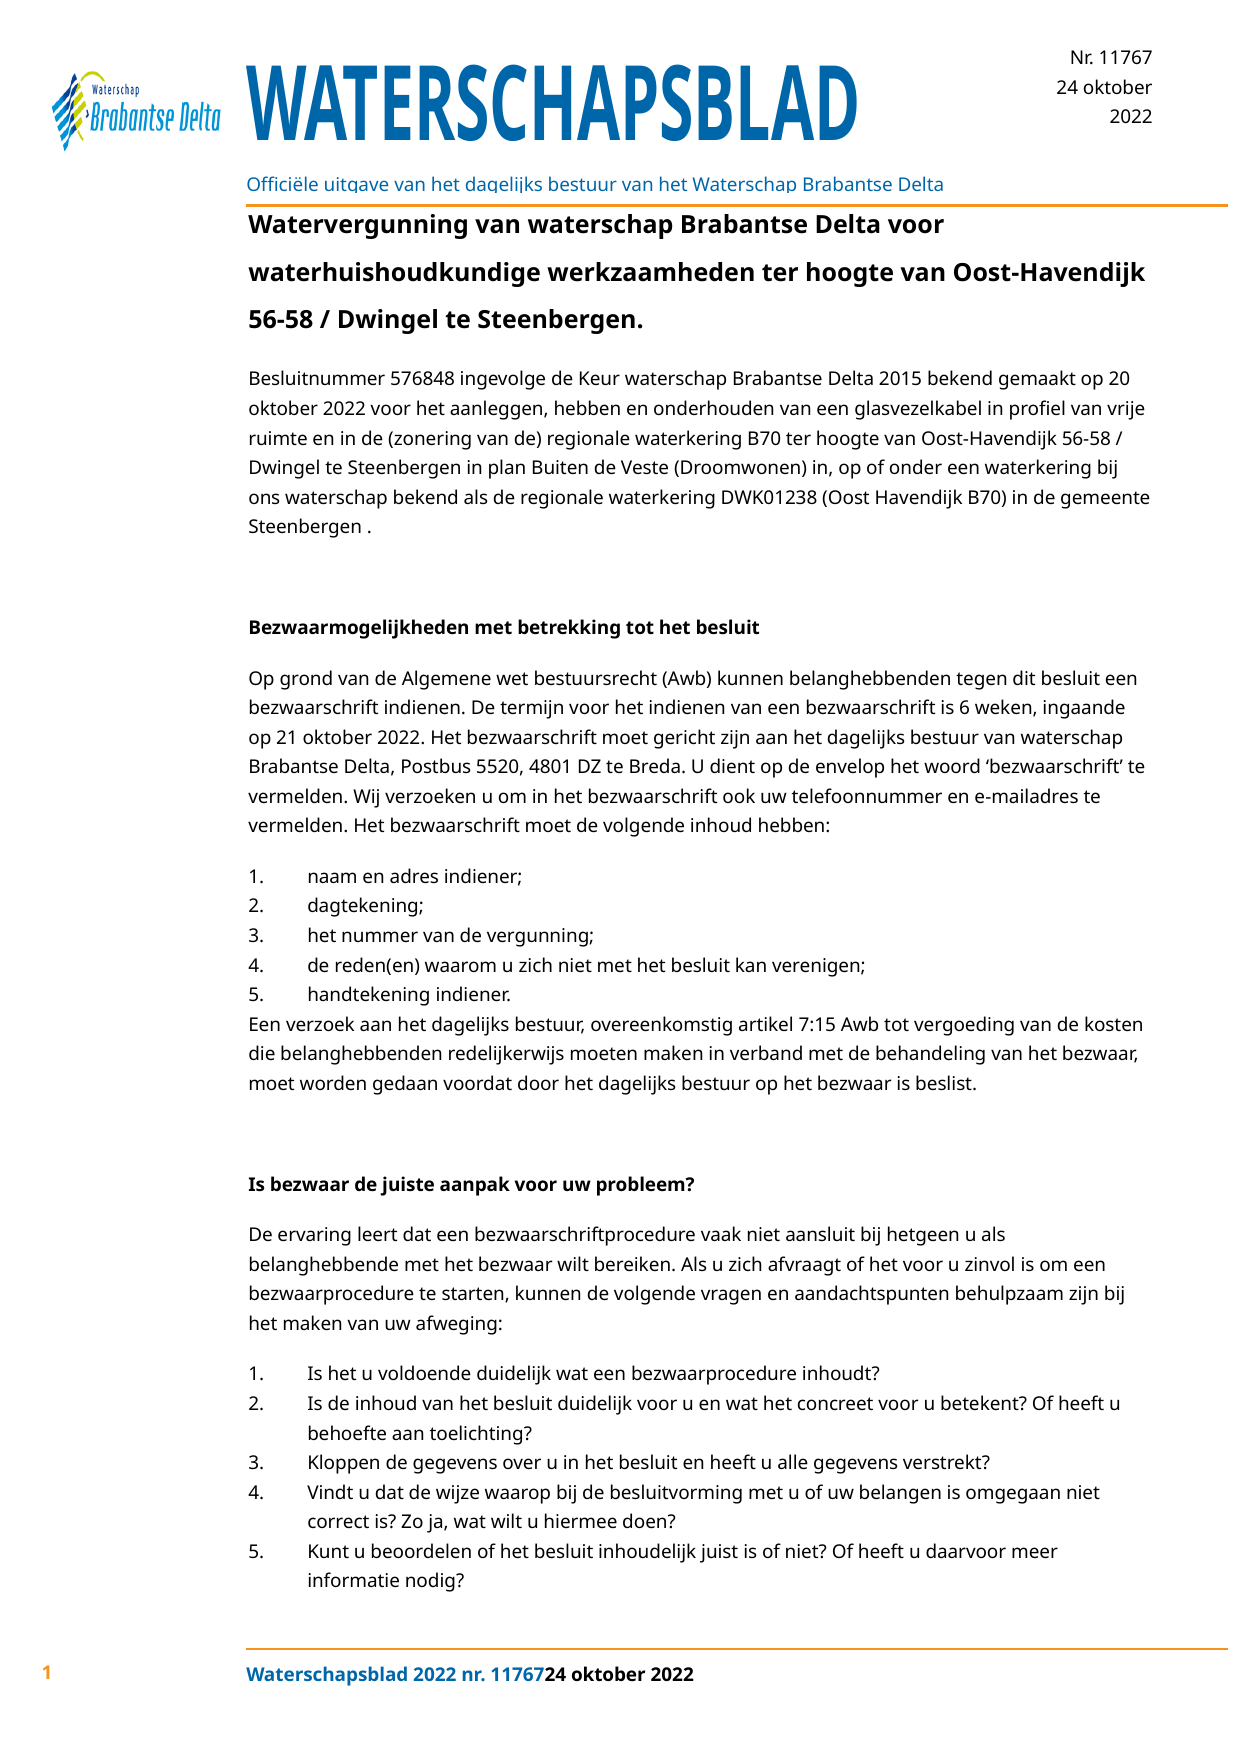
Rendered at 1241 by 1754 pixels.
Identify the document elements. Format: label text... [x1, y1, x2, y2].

list het nummer van de vergunning; [248, 922, 1152, 948]
list Kunt u beoordelen of het besluit inhoudelijk juist is of niet? Of heeft u daarvoor meer informatie nodig? [248, 1538, 1152, 1593]
text Watervergunning van waterschap Brabantse Delta voor waterhuishoudkundige werkzaamheden ter hoogte van Oost-Havendijk 56-58 / Dwingel te Steenbergen. [248, 207, 1152, 336]
list Kloppen de gegevens over u in het besluit en heeft u alle gegevens verstrekt? [248, 1449, 1152, 1475]
list Is de inhoud van het besluit duidelijk voor u en wat het concreet voor u betekent? Of heeft u behoefte aan toelichting? [248, 1390, 1152, 1445]
text Een verzoek aan het dagelijks bestuur, overeenkomstig artikel 7:15 Awb tot vergoeding van de kosten die belanghebbenden redelijkerwijs moeten maken in verband met de behandeling van het bezwaar, moet worden gedaan voordat door het dagelijks bestuur op het bezwaar is beslist. [248, 1011, 1152, 1096]
list Vindt u dat de wijze waarop bij de besluitvorming met u of uw belangen is omgegaan niet correct is? Zo ja, wat wilt u hiermee doen? [248, 1479, 1152, 1534]
text Bezwaarmogelijkheden met betrekking tot het besluit [248, 614, 1152, 640]
picture [41, 47, 231, 172]
text Op grond van de Algemene wet bestuursrecht (Awb) kunnen belanghebbenden tegen dit besluit een bezwaarschrift indienen. De termijn voor het indienen van een bezwaarschrift is 6 weken, ingaande op 21 oktober 2022. Het bezwaarschrift moet gericht zijn aan het dagelijks bestuur van waterschap Brabantse Delta, Postbus 5520, 4801 DZ te Breda. U dient op de envelop het woord ‘bezwaarschrift’ te vermelden. Wij verzoeken u om in het bezwaarschrift ook uw telefoonnummer en e‑mailadres te vermelden. Het bezwaarschrift moet de volgende inhoud hebben: [248, 665, 1152, 838]
list Is het u voldoende duidelijk wat een bezwaarprocedure inhoudt? [248, 1361, 1152, 1386]
text Is bezwaar de juiste aanpak voor uw probleem? [248, 1171, 1152, 1197]
list handtekening indiener. [248, 981, 1152, 1007]
text Besluitnummer 576848 ingevolge de Keur waterschap Brabantse Delta 2015 bekend gemaakt op 20 oktober 2022 voor het aanleggen, hebben en onderhouden van een glasvezelkabel in profiel van vrije ruimte en in de (zonering van de) regionale waterkering B70 ter hoogte van Oost-Havendijk 56-58 / Dwingel te Steenbergen in plan Buiten de Veste (Droomwonen) in, op of onder een waterkering bij ons waterschap bekend als de regionale waterkering DWK01238 (Oost Havendijk B70) in de gemeente Steenbergen . [248, 366, 1152, 539]
list de reden(en) waarom u zich niet met het besluit kan verenigen; [248, 952, 1152, 977]
list dagtekening; [248, 893, 1152, 918]
text De ervaring leert dat een bezwaarschriftprocedure vaak niet aansluit bij hetgeen u als belanghebbende met het bezwaar wilt bereiken. Als u zich afvraagt of het voor u zinvol is om een bezwaarprocedure te starten, kunnen de volgende vragen en aandachtspunten behulpzaam zijn bij het maken van uw afweging: [248, 1221, 1152, 1336]
list naam en adres indiener; [248, 863, 1152, 889]
